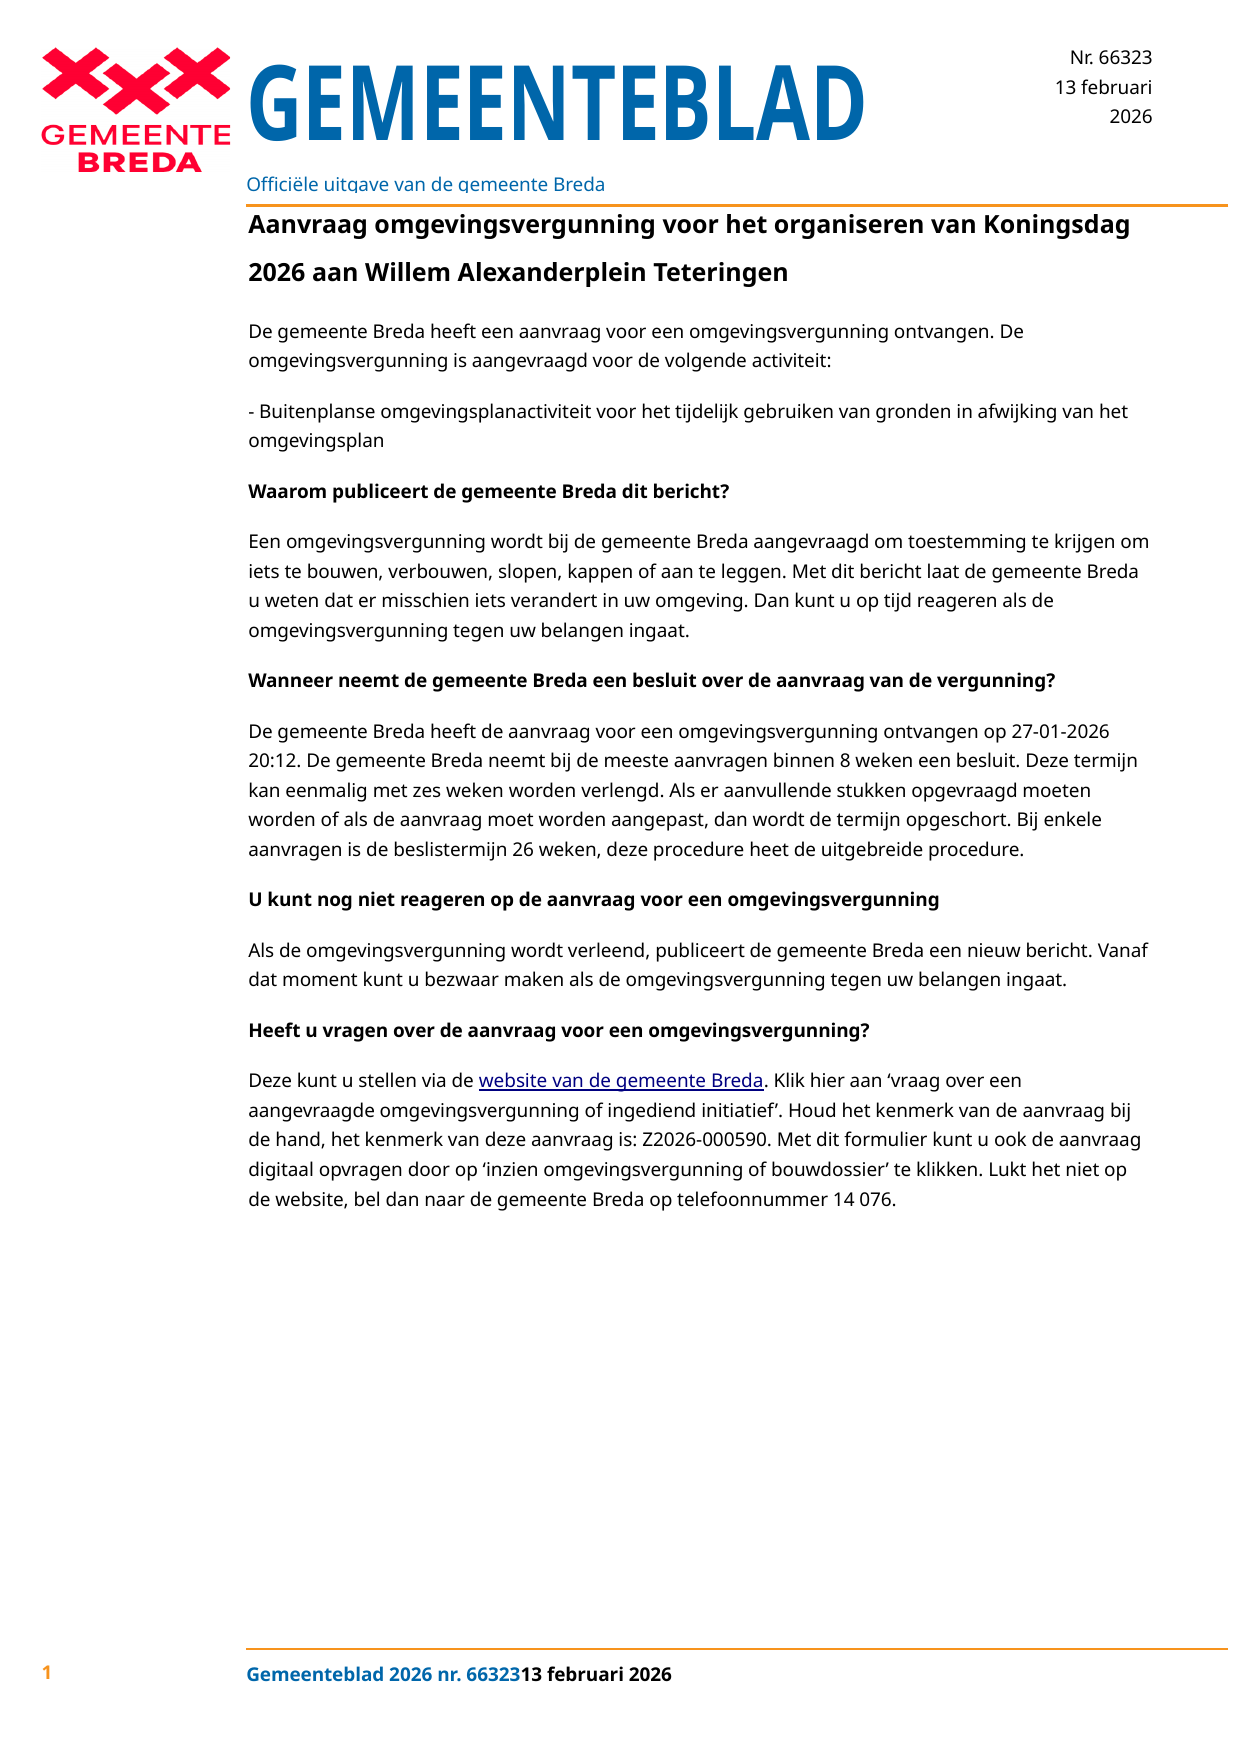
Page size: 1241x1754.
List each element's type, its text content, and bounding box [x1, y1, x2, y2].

text Een omgevingsvergunning wordt bij de gemeente Breda aangevraagd om toestemming te krijgen om iets te bouwen, verbouwen, slopen, kappen of aan te leggen. Met dit bericht laat de gemeente Breda u weten dat er misschien iets verandert in uw omgeving. Dan kunt u op tijd reageren als de omgevingsvergunning tegen uw belangen ingaat. [248, 528, 1152, 643]
text - Buitenplanse omgevingsplanactiviteit voor het tijdelijk gebruiken van gronden in afwijking van het omgevingsplan [248, 398, 1152, 453]
text Wanneer neemt de gemeente Breda een besluit over de aanvraag van de vergunning? [248, 667, 1152, 693]
text Aanvraag omgevingsvergunning voor het organiseren van Koningsdag 2026 aan Willem Alexanderplein Teteringen [248, 207, 1152, 288]
text Deze kunt u stellen via de website van de gemeente Breda. Klik hier aan ‘vraag over een aangevraagde omgevingsvergunning of ingediend initiatief’. Houd het kenmerk van de aanvraag bij de hand, het kenmerk van deze aanvraag is: Z2026-000590. Met dit formulier kunt u ook de aanvraag digitaal opvragen door op ‘inzien omgevingsvergunning of bouwdossier’ te klikken. Lukt het niet op de website, bel dan naar de gemeente Breda op telefoonnummer 14 076. [248, 1067, 1152, 1212]
picture [41, 47, 231, 172]
text De gemeente Breda heeft de aanvraag voor een omgevingsvergunning ontvangen op 27-01-2026 20:12. De gemeente Breda neemt bij de meeste aanvragen binnen 8 weken een besluit. Deze termijn kan eenmalig met zes weken worden verlengd. Als er aanvullende stukken opgevraagd moeten worden of als de aanvraag moet worden aangepast, dan wordt de termijn opgeschort. Bij enkele aanvragen is de beslistermijn 26 weken, deze procedure heet de uitgebreide procedure. [248, 718, 1152, 862]
text De gemeente Breda heeft een aanvraag voor een omgevingsvergunning ontvangen. De omgevingsvergunning is aangevraagd voor de volgende activiteit: [248, 318, 1152, 373]
text Heeft u vragen over de aanvraag voor een omgevingsvergunning? [248, 1017, 1152, 1043]
text Als de omgevingsvergunning wordt verleend, publiceert de gemeente Breda een nieuw bericht. Vanaf dat moment kunt u bezwaar maken als de omgevingsvergunning tegen uw belangen ingaat. [248, 937, 1152, 992]
text Waarom publiceert de gemeente Breda dit bericht? [248, 478, 1152, 504]
text U kunt nog niet reageren op de aanvraag voor een omgevingsvergunning [248, 887, 1152, 912]
